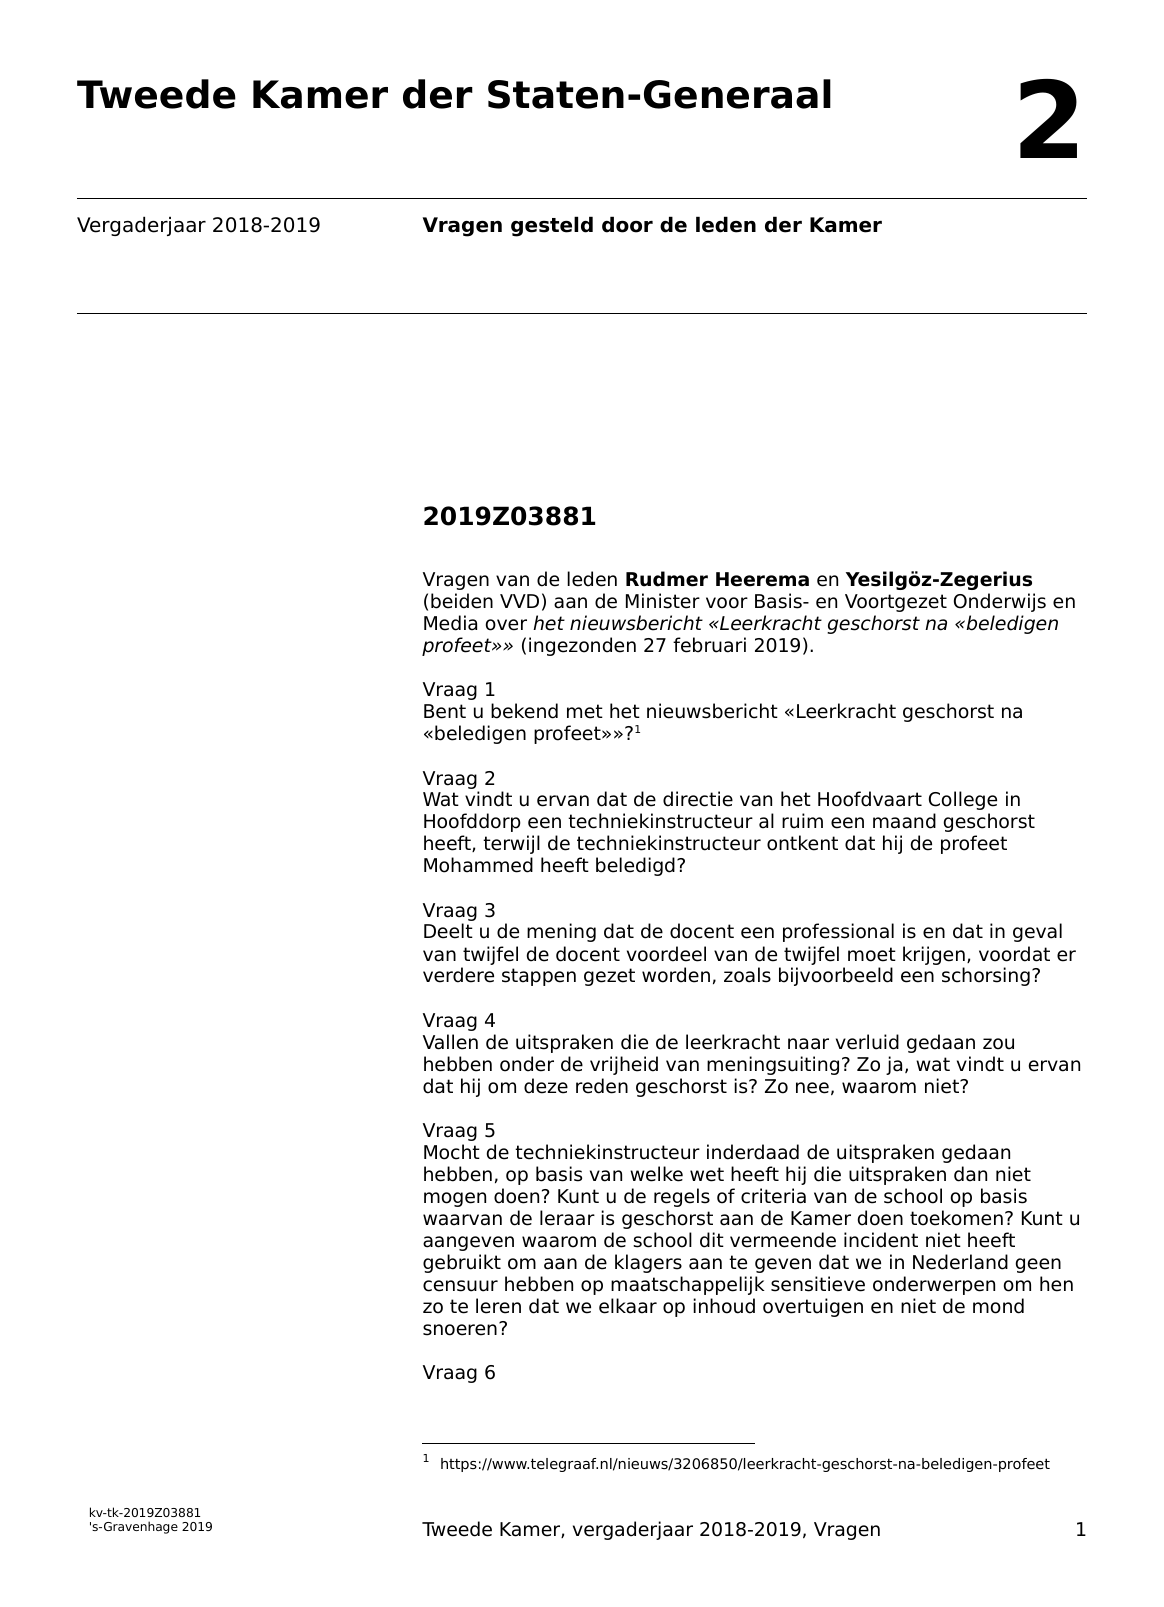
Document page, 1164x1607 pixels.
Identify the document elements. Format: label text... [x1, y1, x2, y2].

text Vallen de uitspraken die de leerkracht naar verluid gedaan zou hebben onder de vrijheid van meningsuiting? Zo ja, wat vindt u ervan dat hij om deze reden geschorst is? Zo nee, waarom niet? [422, 1032, 1087, 1097]
text Bent u bekend met het nieuwsbericht «Leerkracht geschorst na «beledigen profeet»»? [422, 701, 1087, 745]
table_header Tweede Kamer der Staten-Generaal [77, 59, 886, 198]
text https://www.telegraaf.nl/nieuws/3206850/leerkracht-geschorst-na-beledigen-profeet [422, 1452, 1087, 1474]
text kv-tk-2019Z03881 [88, 1506, 323, 1520]
text 's-Gravenhage 2019 [88, 1520, 323, 1534]
text Vraag 6 [422, 1362, 1087, 1384]
text Vraag 5 [422, 1120, 1087, 1142]
text Vraag 3 [422, 899, 1087, 921]
text Wat vindt u ervan dat de directie van het Hoofdvaart College in Hoofddorp een techniekinstructeur al ruim een maand geschorst heeft, terwijl de techniekinstructeur ontkent dat hij de profeet Mohammed heeft beledigd? [422, 789, 1087, 877]
text Mocht de techniekinstructeur inderdaad de uitspraken gedaan hebben, op basis van welke wet heeft hij die uitspraken dan niet mogen doen? Kunt u de regels of criteria van de school op basis waarvan de leraar is geschorst aan de Kamer doen toekomen? Kunt u aangeven waarom de school dit vermeende incident niet heeft gebruikt om aan de klagers aan te geven dat we in Nederland geen censuur hebben op maatschappelijk sensitieve onderwerpen om hen zo te leren dat we elkaar op inhoud overtuigen en niet de mond snoeren? [422, 1142, 1087, 1339]
text Vraag 1 [422, 679, 1087, 701]
text Vraag 2 [422, 767, 1087, 789]
table_header 2 [886, 59, 1087, 198]
table_cell Vergaderjaar 2018-2019 [77, 199, 422, 313]
text 2019Z03881 [422, 502, 1087, 531]
text Vragen van de leden Rudmer Heerema en Yesilgöz-Zegerius (beiden VVD) aan de Minister voor Basis- en Voortgezet Onderwijs en Media over het nieuwsbericht «Leerkracht geschorst na «beledigen profeet»» (ingezonden 27 februari 2019). [422, 569, 1087, 657]
text Vraag 4 [422, 1009, 1087, 1032]
table_cell Vragen gesteld door de leden der Kamer [422, 199, 1087, 313]
text Deelt u de mening dat de docent een professional is en dat in geval van twijfel de docent voordeel van de twijfel moet krijgen, voordat er verdere stappen gezet worden, zoals bijvoorbeeld een schorsing? [422, 921, 1087, 987]
